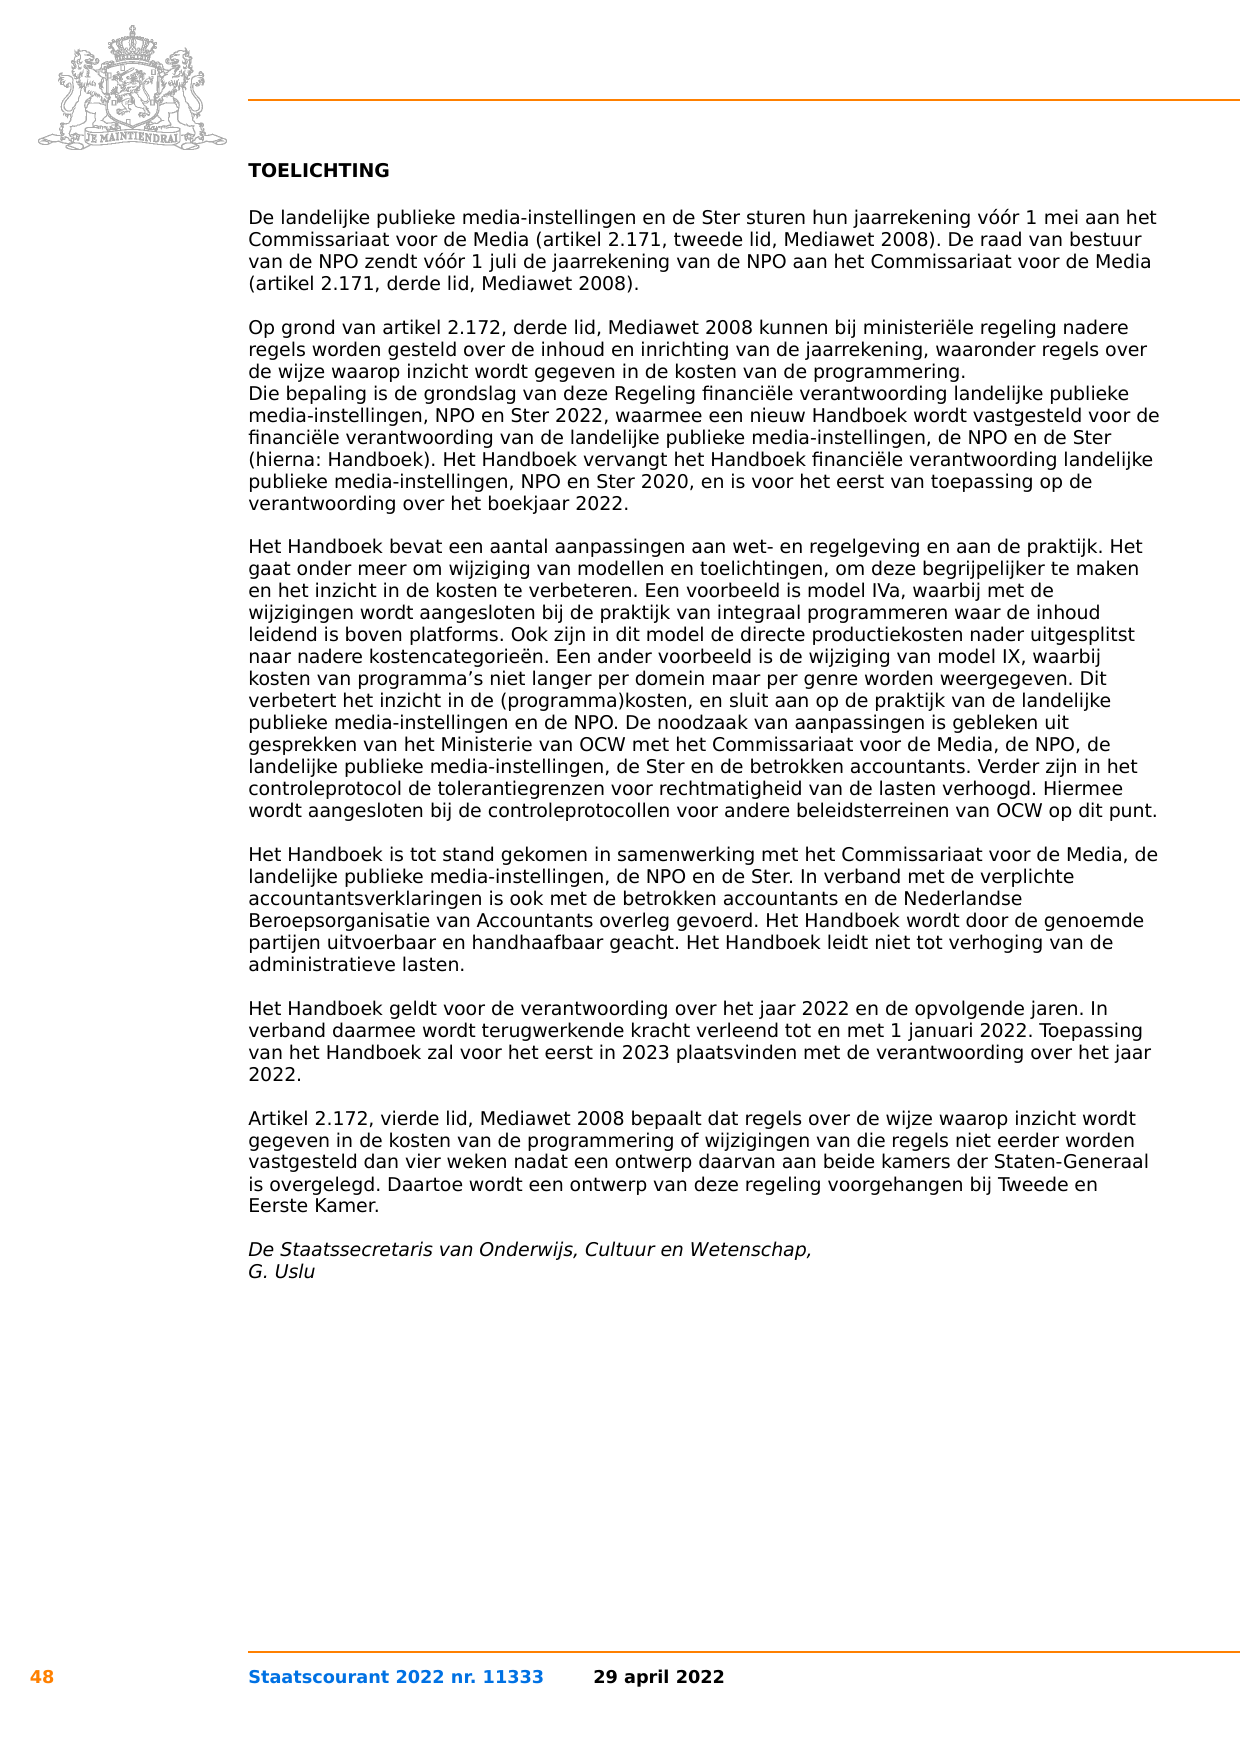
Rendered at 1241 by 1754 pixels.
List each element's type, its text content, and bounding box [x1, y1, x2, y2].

text Op grond van artikel 2.172, derde lid, Mediawet 2008 kunnen bij ministeriële regeling nadere regels worden gesteld over de inhoud en inrichting van de jaarrekening, waaronder regels over de wijze waarop inzicht wordt gegeven in de kosten van de programmering. [248, 317, 1163, 383]
text Het Handboek geldt voor de verantwoording over het jaar 2022 en de opvolgende jaren. In verband daarmee wordt terugwerkende kracht verleend tot en met 1 januari 2022. Toepassing van het Handboek zal voor het eerst in 2023 plaatsvinden met de verantwoording over het jaar 2022. [248, 998, 1163, 1086]
text Artikel 2.172, vierde lid, Mediawet 2008 bepaalt dat regels over de wijze waarop inzicht wordt gegeven in de kosten van de programmering of wijzigingen van die regels niet eerder worden vastgesteld dan vier weken nadat een ontwerp daarvan aan beide kamers der Staten-Generaal is overgelegd. Daartoe wordt een ontwerp van deze regeling voorgehangen bij Tweede en Eerste Kamer. [248, 1107, 1163, 1217]
text Die bepaling is de grondslag van deze Regeling financiële verantwoording landelijke publieke media-instellingen, NPO en Ster 2022, waarmee een nieuw Handboek wordt vastgesteld voor de financiële verantwoording van de landelijke publieke media-instellingen, de NPO en de Ster (hierna: Handboek). Het Handboek vervangt het Handboek financiële verantwoording landelijke publieke media-instellingen, NPO en Ster 2020, en is voor het eerst van toepassing op de verantwoording over het boekjaar 2022. [248, 383, 1163, 514]
text Het Handboek is tot stand gekomen in samenwerking met het Commissariaat voor de Media, de landelijke publieke media-instellingen, de NPO en de Ster. In verband met de verplichte accountantsverklaringen is ook met de betrokken accountants en de Nederlandse Beroepsorganisatie van Accountants overleg gevoerd. Het Handboek wordt door de genoemde partijen uitvoerbaar en handhaafbaar geacht. Het Handboek leidt niet tot verhoging van de administratieve lasten. [248, 844, 1163, 976]
text De Staatssecretaris van Onderwijs, Cultuur en Wetenschap, G. Uslu [248, 1239, 1163, 1283]
text De landelijke publieke media-instellingen en de Ster sturen hun jaarrekening vóór 1 mei aan het Commissariaat voor de Media (artikel 2.171, tweede lid, Mediawet 2008). De raad van bestuur van de NPO zendt vóór 1 juli de jaarrekening van de NPO aan het Commissariaat voor de Media (artikel 2.171, derde lid, Mediawet 2008). [248, 207, 1163, 295]
text Het Handboek bevat een aantal aanpassingen aan wet- en regelgeving en aan de praktijk. Het gaat onder meer om wijziging van modellen en toelichtingen, om deze begrijpelijker te maken en het inzicht in de kosten te verbeteren. Een voorbeeld is model IVa, waarbij met de wijzigingen wordt aangesloten bij de praktijk van integraal programmeren waar de inhoud leidend is boven platforms. Ook zijn in dit model de directe productiekosten nader uitgesplitst naar nadere kostencategorieën. Een ander voorbeeld is de wijziging van model IX, waarbij kosten van programma’s niet langer per domein maar per genre worden weergegeven. Dit verbetert het inzicht in de (programma)kosten, en sluit aan op de praktijk van de landelijke publieke media-instellingen en de NPO. De noodzaak van aanpassingen is gebleken uit gesprekken van het Ministerie van OCW met het Commissariaat voor de Media, de NPO, de landelijke publieke media-instellingen, de Ster en de betrokken accountants. Verder zijn in het controleprotocol de tolerantiegrenzen voor rechtmatigheid van de lasten verhoogd. Hiermee wordt aangesloten bij de controleprotocollen voor andere beleidsterreinen van OCW op dit punt. [248, 536, 1163, 822]
picture [38, 25, 227, 150]
subtitle TOELICHTING [248, 160, 1163, 182]
